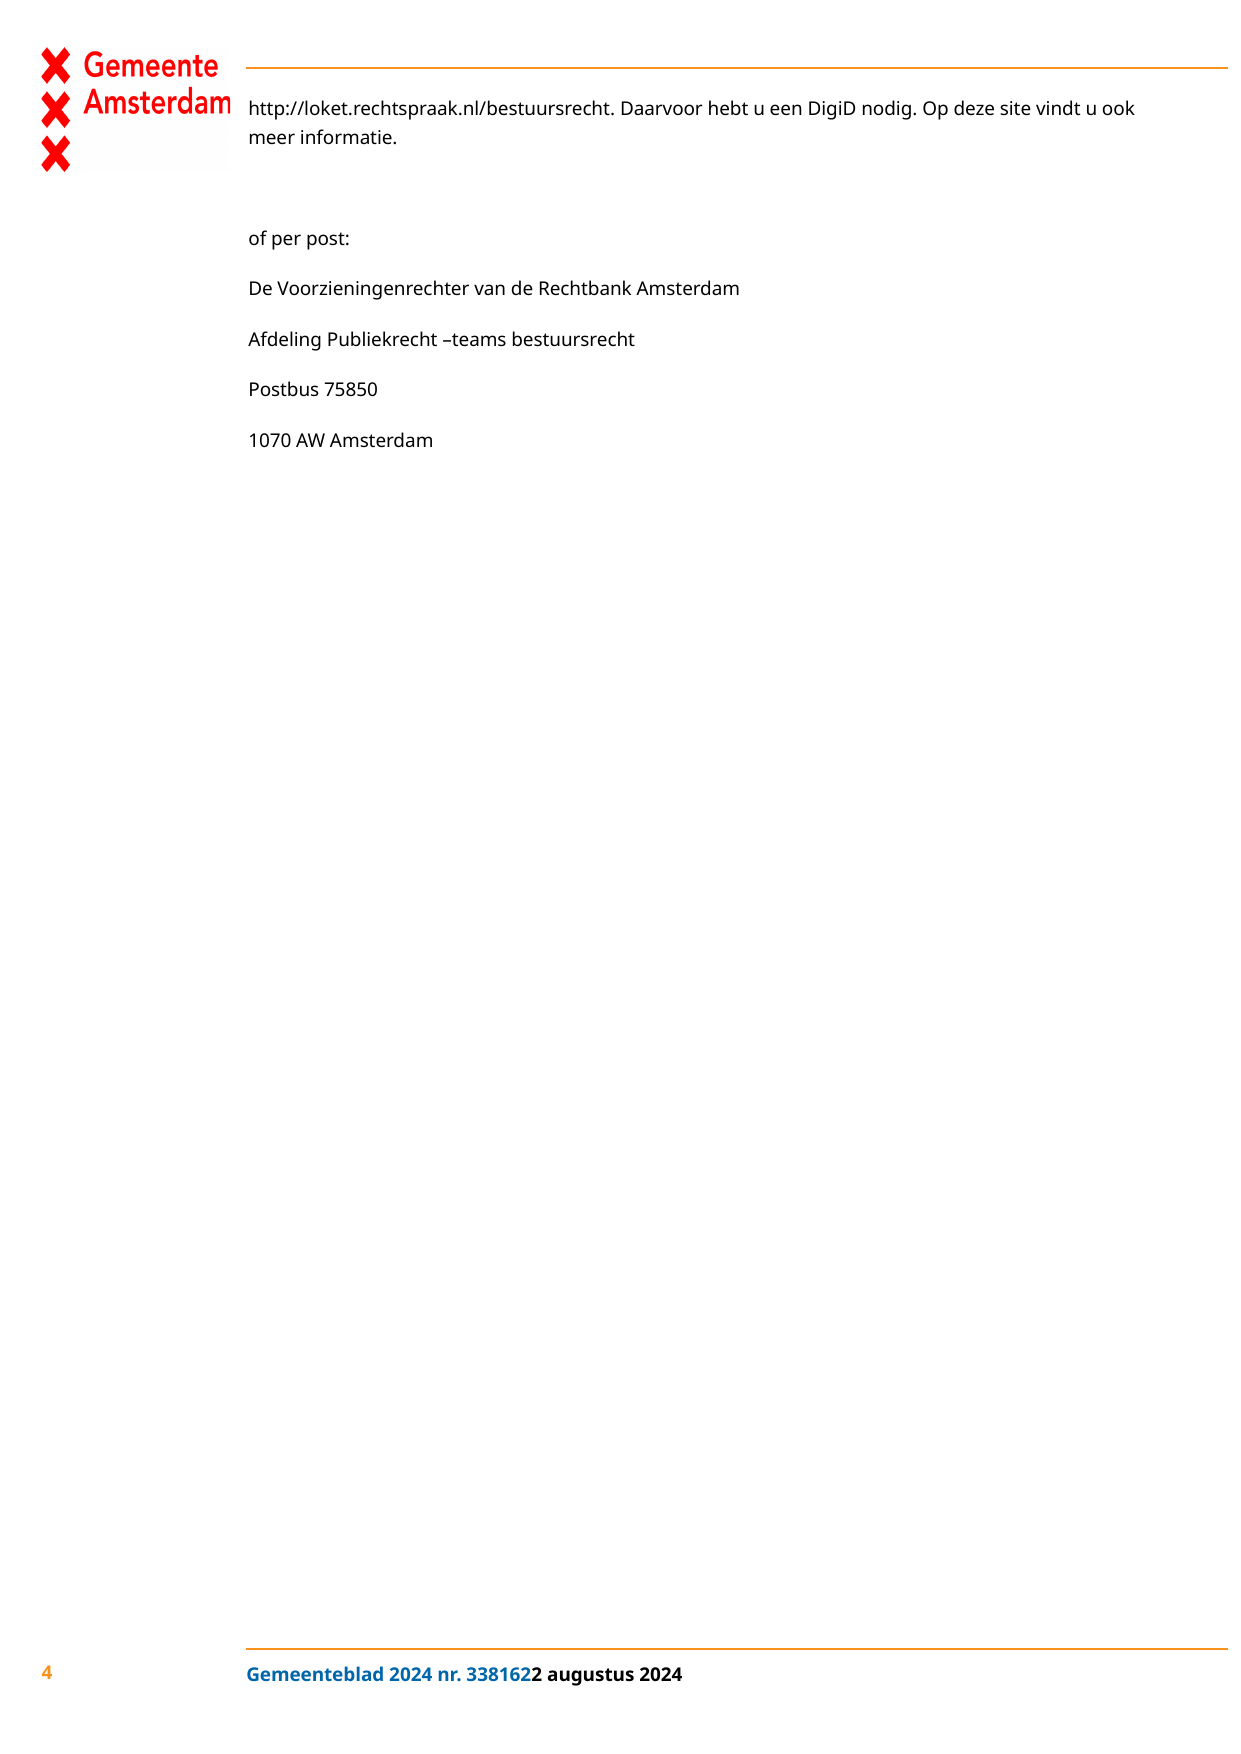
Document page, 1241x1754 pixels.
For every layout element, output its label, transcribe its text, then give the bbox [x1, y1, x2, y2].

text Postbus 75850 [248, 376, 1152, 402]
text De Voorzieningenrechter van de Rechtbank Amsterdam [248, 276, 1152, 301]
text http://loket.rechtspraak.nl/bestuursrecht. Daarvoor hebt u een DigiD nodig. Op deze site vindt u ook meer informatie. [248, 95, 1152, 150]
text 1070 AW Amsterdam [248, 427, 1152, 453]
text Afdeling Publiekrecht –teams bestuursrecht [248, 326, 1152, 352]
picture [41, 47, 231, 172]
text of per post: [248, 225, 1152, 251]
